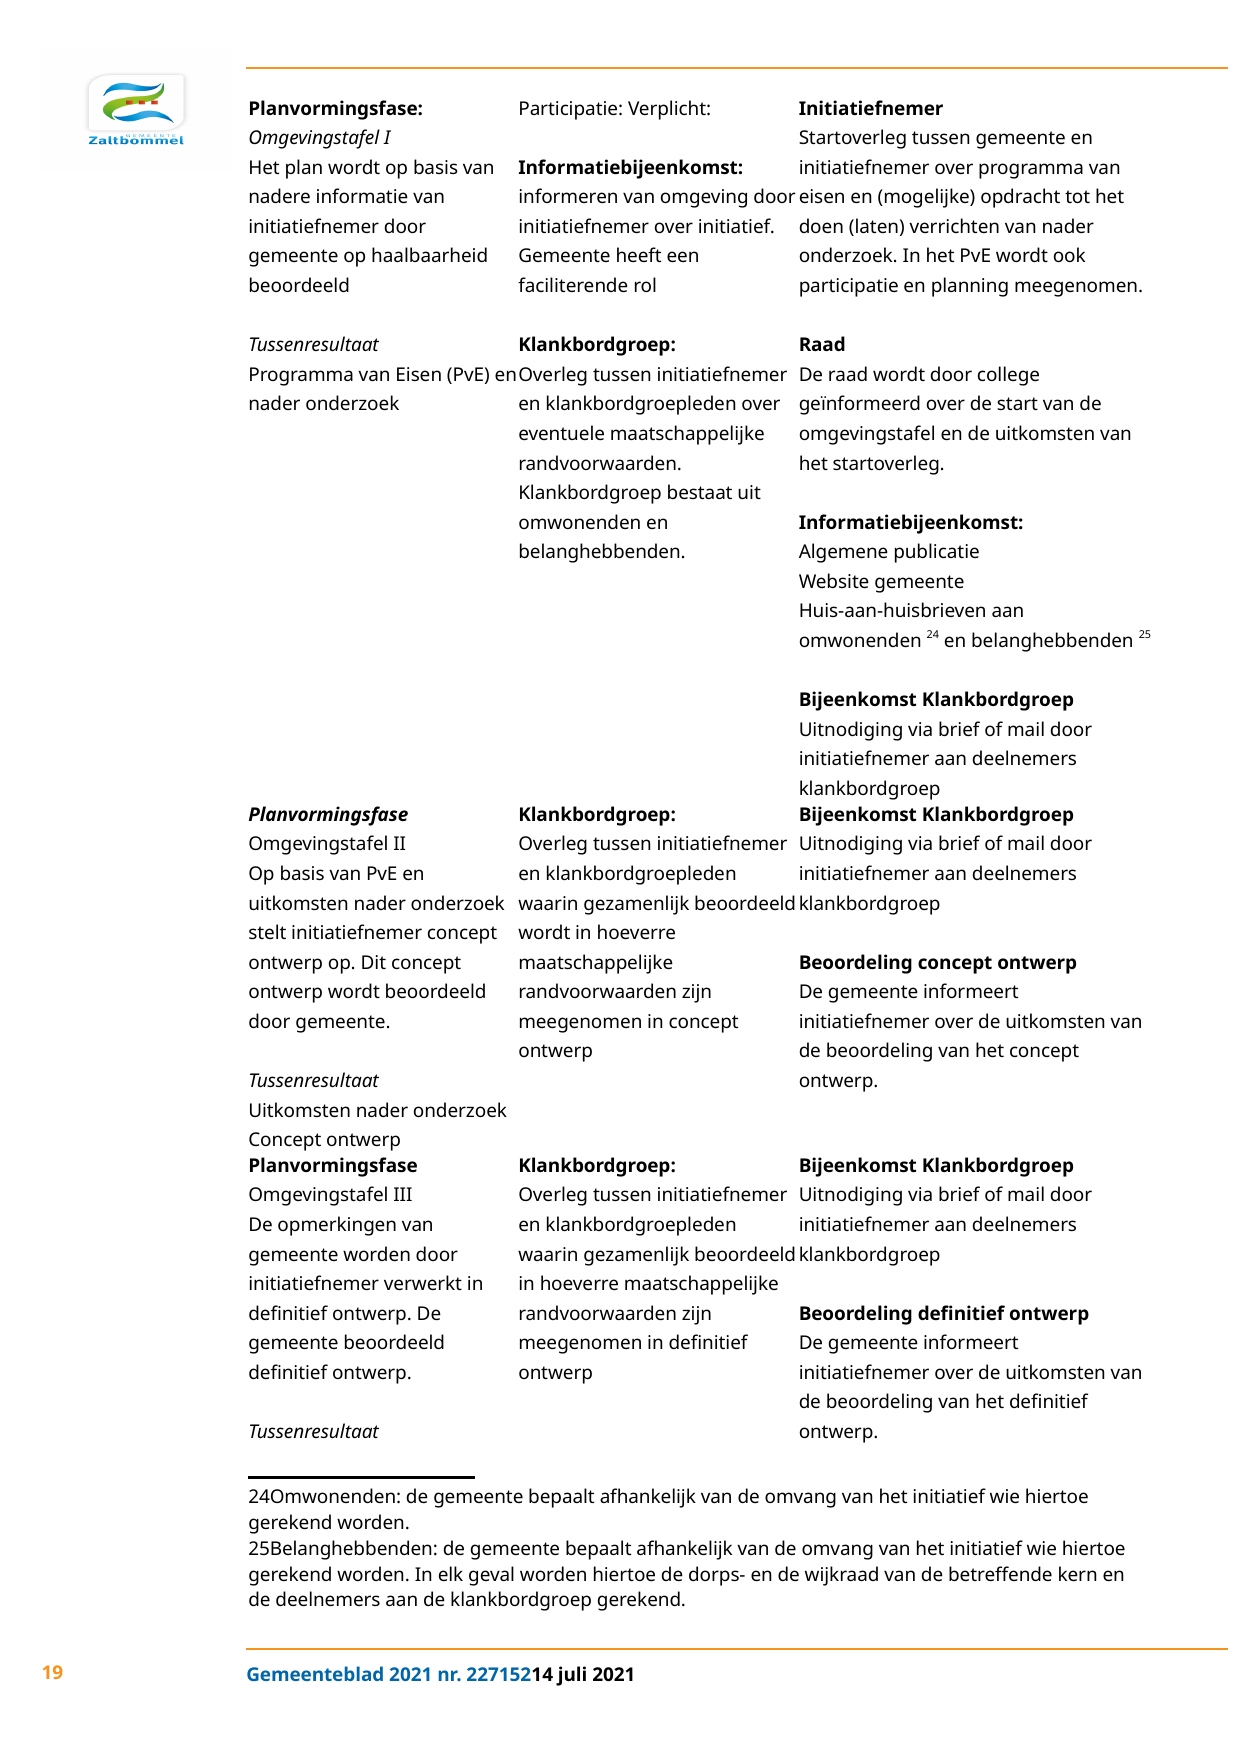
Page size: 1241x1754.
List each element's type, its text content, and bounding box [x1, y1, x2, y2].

table_cell Klankbordgroep: Overleg tussen initiatiefnemer en klankbordgroepleden waarin gezamenlijk beoordeeld in hoeverre maatschappelijke randvoorwaarden zijn meegenomen in definitief ontwerp [518, 1152, 798, 1444]
table_cell Bijeenkomst Klankbordgroep Uitnodiging via brief of mail door initiatiefnemer aan deelnemers klankbordgroep Beoordeling definitief ontwerp De gemeente informeert initiatiefnemer over de uitkomsten van de beoordeling van het definitief ontwerp. [799, 1152, 1152, 1444]
table_cell Participatie: Verplicht: Informatiebijeenkomst: informeren van omgeving door initiatiefnemer over initiatief. Gemeente heeft een faciliterende rol Klankbordgroep: Overleg tussen initiatiefnemer en klankbordgroepleden over eventuele maatschappelijke randvoorwaarden. Klankbordgroep bestaat uit omwonenden en belanghebbenden. [518, 95, 798, 801]
table_cell Initiatiefnemer Startoverleg tussen gemeente en initiatiefnemer over programma van eisen en (mogelijke) opdracht tot het doen (laten) verrichten van nader onderzoek. In het PvE wordt ook participatie en planning meegenomen. Raad De raad wordt door college geïnformeerd over de start van de omgevingstafel en de uitkomsten van het startoverleg. Informatiebijeenkomst: Algemene publicatie Website gemeente Huis-aan-huisbrieven aan omwonenden en belanghebbenden Bijeenkomst Klankbordgroep Uitnodiging via brief of mail door initiatiefnemer aan deelnemers klankbordgroep [799, 95, 1152, 801]
table_cell Planvormingsfase: Omgevingstafel I Het plan wordt op basis van nadere informatie van initiatiefnemer door gemeente op haalbaarheid beoordeeld Tussenresultaat Programma van Eisen (PvE) en nader onderzoek [248, 95, 518, 801]
picture [41, 47, 231, 172]
table_cell Planvormingsfase Omgevingstafel II Op basis van PvE en uitkomsten nader onderzoek stelt initiatiefnemer concept ontwerp op. Dit concept ontwerp wordt beoordeeld door gemeente. Tussenresultaat Uitkomsten nader onderzoek Concept ontwerp [248, 801, 518, 1152]
table_cell Planvormingsfase Omgevingstafel III De opmerkingen van gemeente worden door initiatiefnemer verwerkt in definitief ontwerp. De gemeente beoordeeld definitief ontwerp. Tussenresultaat [248, 1152, 518, 1444]
table_cell Bijeenkomst Klankbordgroep Uitnodiging via brief of mail door initiatiefnemer aan deelnemers klankbordgroep Beoordeling concept ontwerp De gemeente informeert initiatiefnemer over de uitkomsten van de beoordeling van het concept ontwerp. [799, 801, 1152, 1152]
table_cell Klankbordgroep: Overleg tussen initiatiefnemer en klankbordgroepleden waarin gezamenlijk beoordeeld wordt in hoeverre maatschappelijke randvoorwaarden zijn meegenomen in concept ontwerp [518, 801, 798, 1152]
